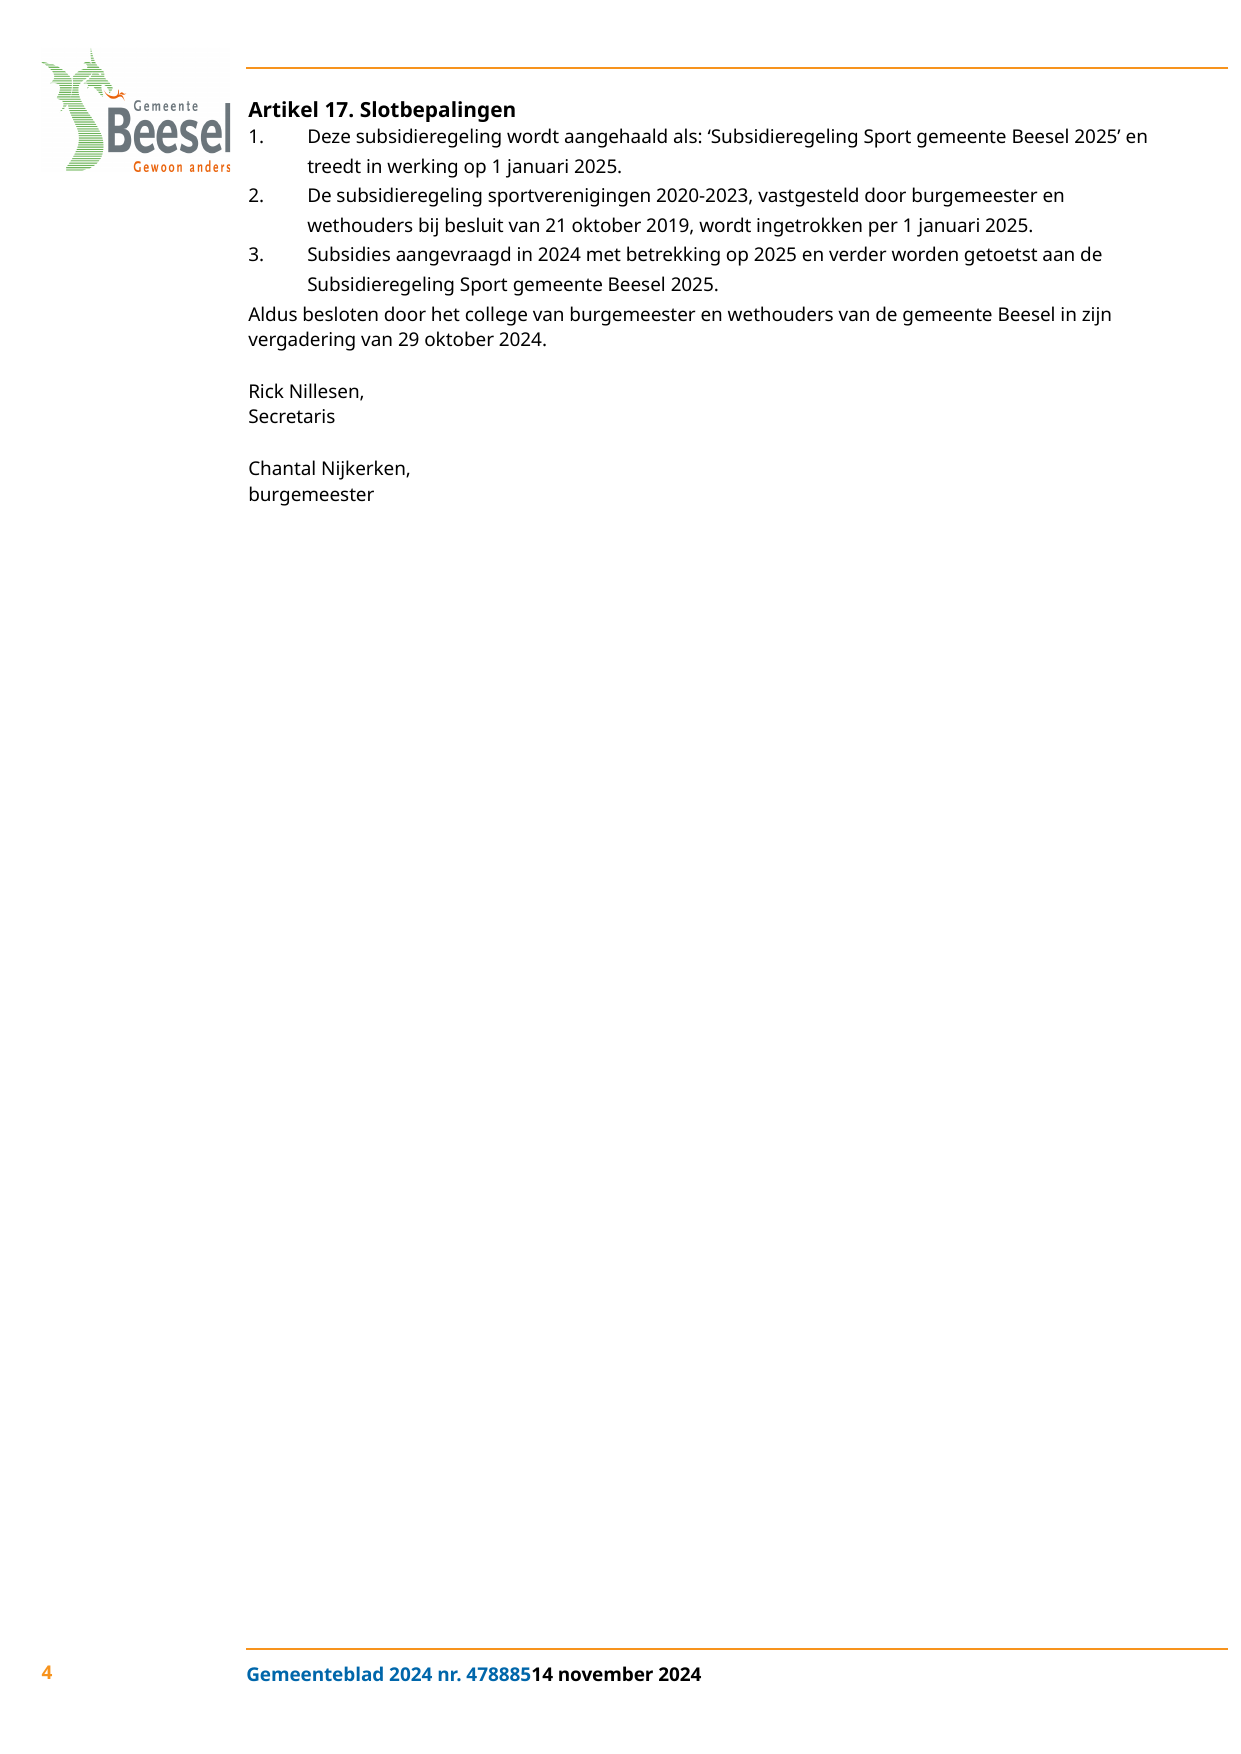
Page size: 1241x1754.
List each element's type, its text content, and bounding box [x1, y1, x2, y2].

text Secretaris [248, 404, 1152, 429]
list Subsidies aangevraagd in 2024 met betrekking op 2025 en verder worden getoetst aan de Subsidieregeling Sport gemeente Beesel 2025. [248, 242, 1152, 297]
text Artikel 17. Slotbepalingen [248, 95, 1152, 123]
list De subsidieregeling sportverenigingen 2020-2023, vastgesteld door burgemeester en wethouders bij besluit van 21 oktober 2019, wordt ingetrokken per 1 januari 2025. [248, 182, 1152, 238]
list Deze subsidieregeling wordt aangehaald als: ‘Subsidieregeling Sport gemeente Beesel 2025’ en treedt in werking op 1 januari 2025. [248, 123, 1152, 178]
text Chantal Nijkerken, [248, 455, 1152, 481]
text Aldus besloten door het college van burgemeester en wethouders van de gemeente Beesel in zijn vergadering van 29 oktober 2024. [248, 301, 1152, 352]
text Rick Nillesen, [248, 378, 1152, 404]
picture [41, 47, 231, 172]
text burgemeester [248, 481, 1152, 507]
